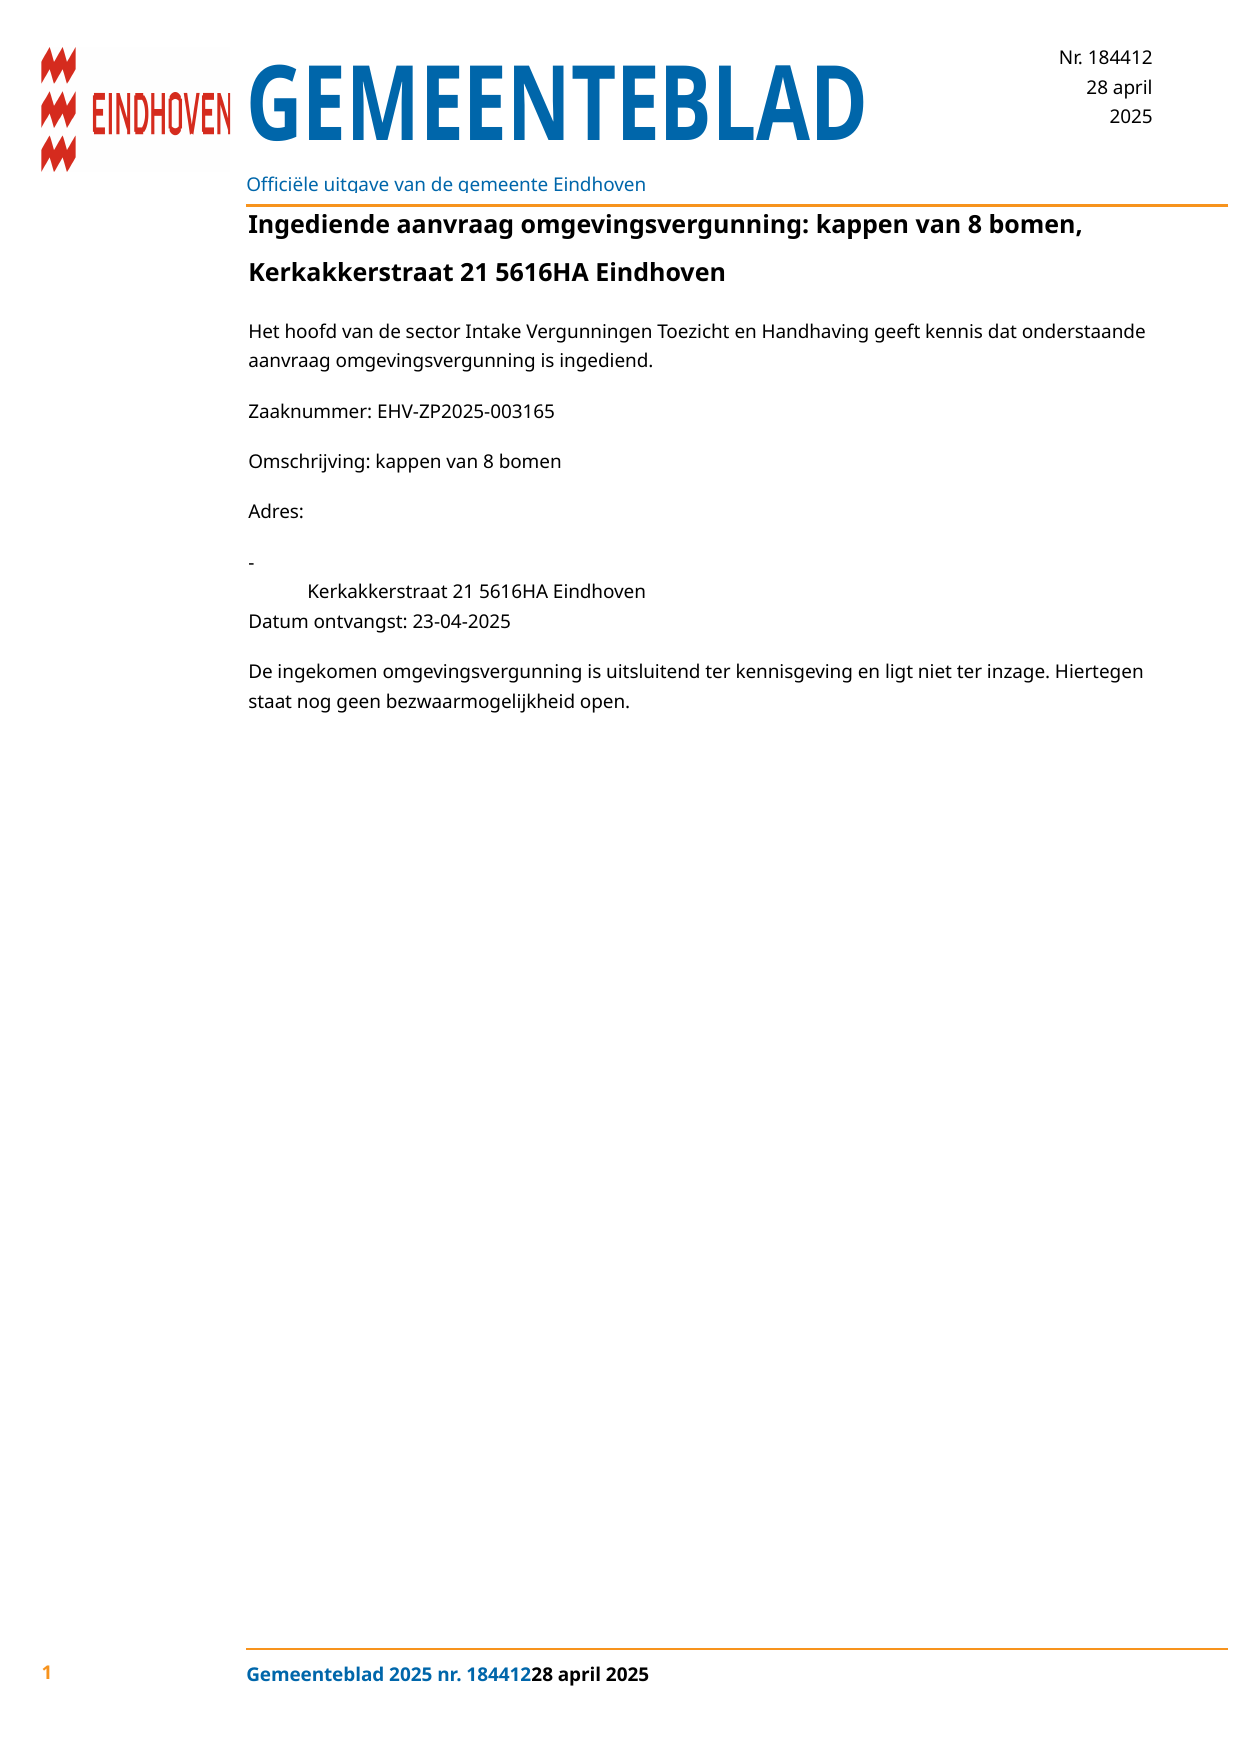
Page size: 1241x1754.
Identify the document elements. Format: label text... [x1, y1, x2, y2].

text Adres: [248, 499, 1152, 524]
text Het hoofd van de sector Intake Vergunningen Toezicht en Handhaving geeft kennis dat onderstaande aanvraag omgevingsvergunning is ingediend. [248, 318, 1152, 373]
text Omschrijving: kappen van 8 bomen [248, 448, 1152, 474]
text Ingediende aanvraag omgevingsvergunning: kappen van 8 bomen, Kerkakkerstraat 21 5616HA Eindhoven [248, 207, 1152, 288]
text Zaaknummer: EHV-ZP2025-003165 [248, 398, 1152, 424]
text Datum ontvangst: 23-04-2025 [248, 608, 1152, 634]
list Kerkakkerstraat 21 5616HA Eindhoven [248, 579, 1152, 604]
text De ingekomen omgevingsvergunning is uitsluitend ter kennisgeving en ligt niet ter inzage. Hiertegen staat nog geen bezwaarmogelijkheid open. [248, 659, 1152, 714]
picture [41, 47, 231, 172]
